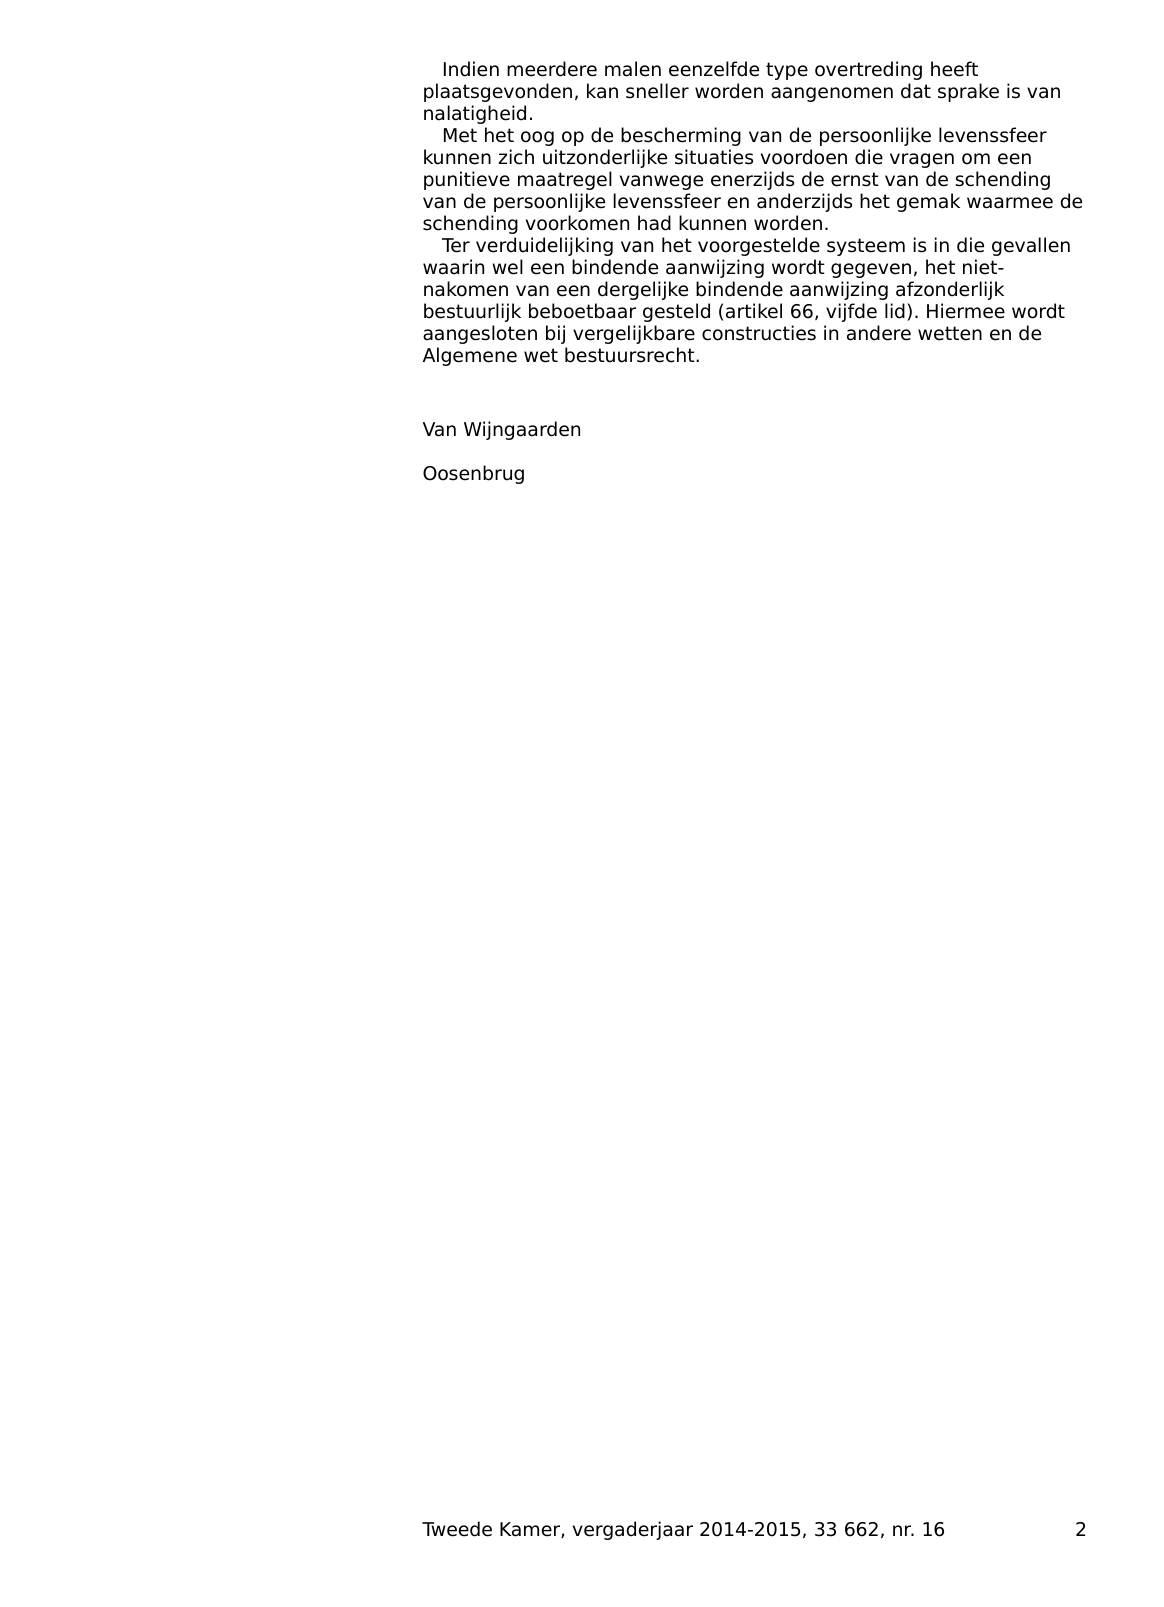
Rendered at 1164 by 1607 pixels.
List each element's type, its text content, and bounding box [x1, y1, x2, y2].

text Ter verduidelijking van het voorgestelde systeem is in die gevallen waarin wel een bindende aanwijzing wordt gegeven, het niet-nakomen van een dergelijke bindende aanwijzing afzonderlijk bestuurlijk beboetbaar gesteld (artikel 66, vijfde lid). Hiermee wordt aangesloten bij vergelijkbare constructies in andere wetten en de Algemene wet bestuursrecht. [422, 235, 1087, 367]
text Van Wijngaarden Oosenbrug [422, 397, 1087, 485]
text Indien meerdere malen eenzelfde type overtreding heeft plaatsgevonden, kan sneller worden aangenomen dat sprake is van nalatigheid. [422, 59, 1087, 125]
text Met het oog op de bescherming van de persoonlijke levenssfeer kunnen zich uitzonderlijke situaties voordoen die vragen om een punitieve maatregel vanwege enerzijds de ernst van de schending van de persoonlijke levenssfeer en anderzijds het gemak waarmee de schending voorkomen had kunnen worden. [422, 125, 1087, 235]
